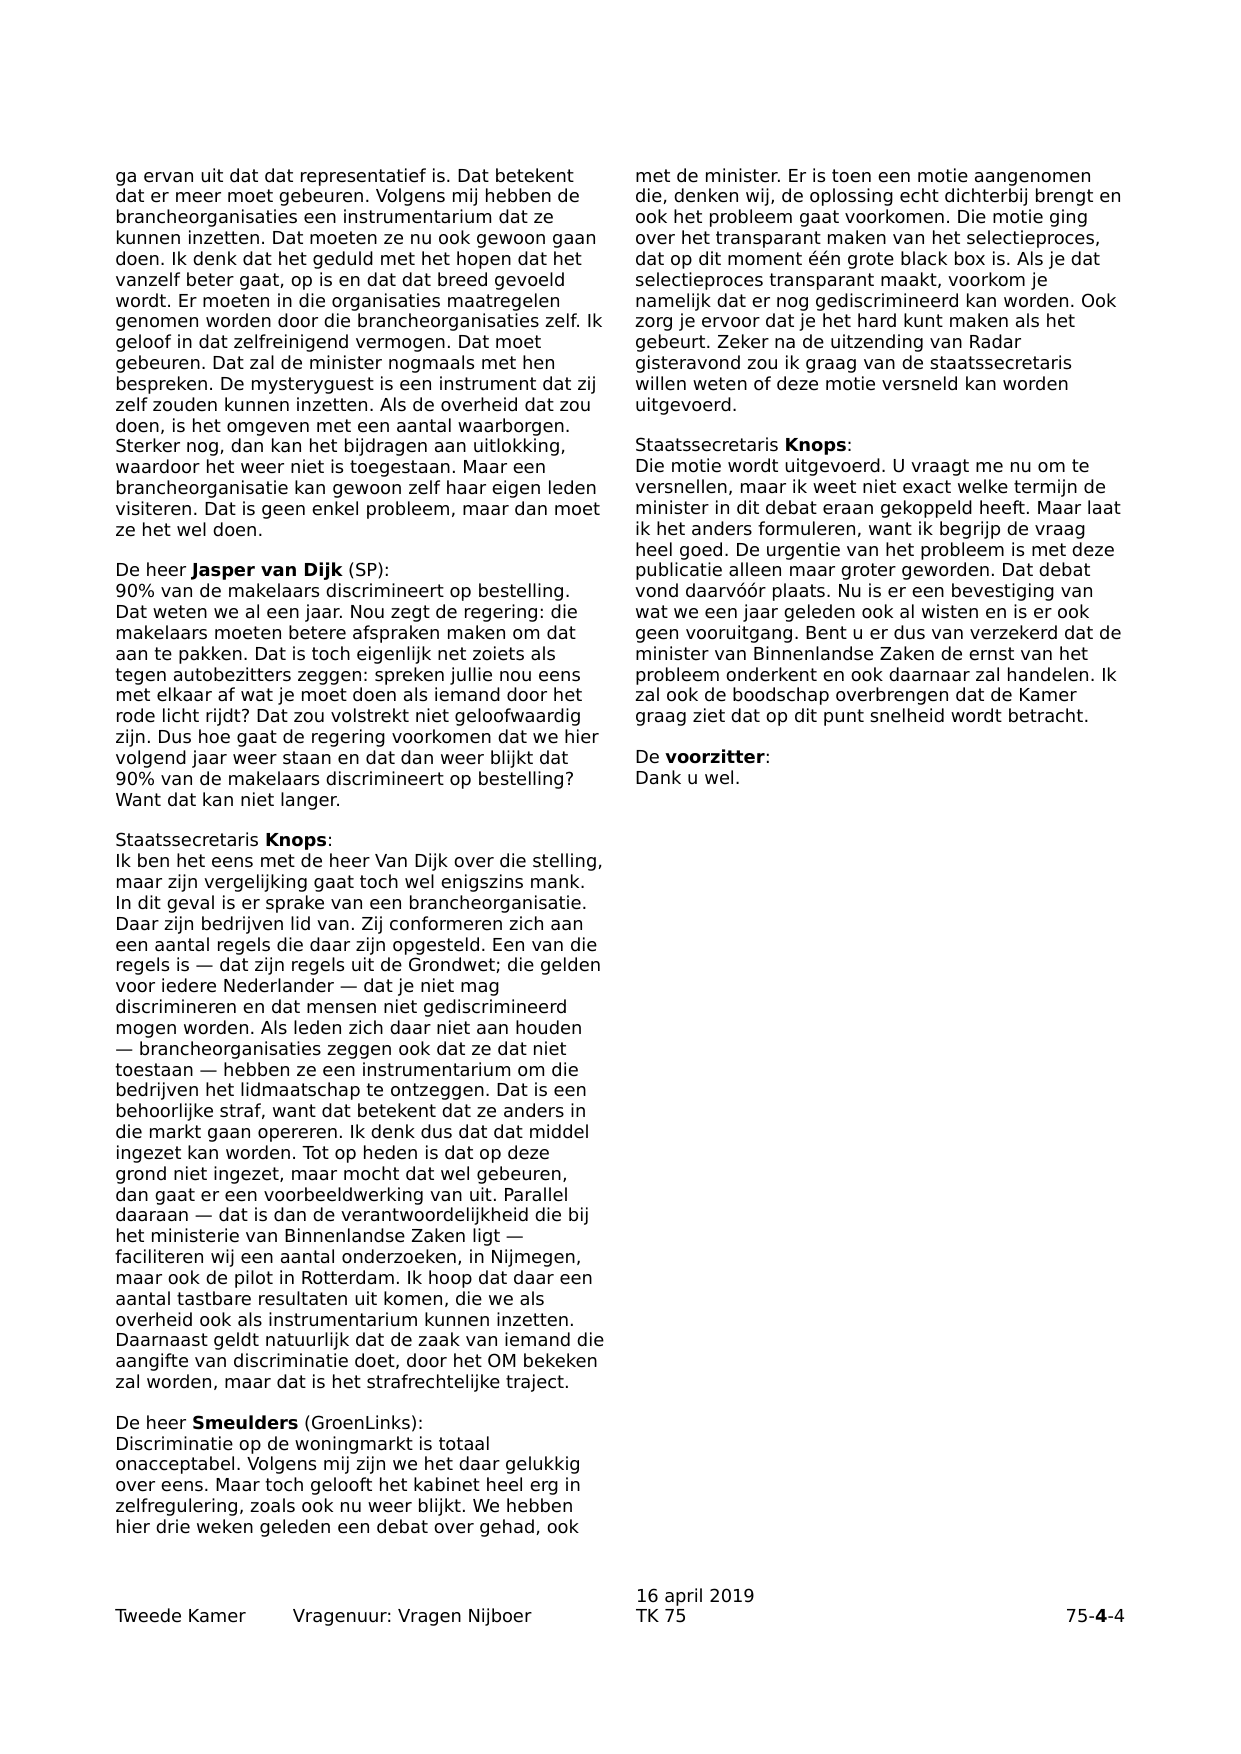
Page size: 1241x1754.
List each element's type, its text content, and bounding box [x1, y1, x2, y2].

text Die motie wordt uitgevoerd. U vraagt me nu om te versnellen, maar ik weet niet exact welke termijn de minister in dit debat eraan gekoppeld heeft. Maar laat ik het anders formuleren, want ik begrijp de vraag heel goed. De urgentie van het probleem is met deze publicatie alleen maar groter geworden. Dat debat vond daarvóór plaats. Nu is er een bevestiging van wat we een jaar geleden ook al wisten en is er ook geen vooruitgang. Bent u er dus van verzekerd dat de minister van Binnenlandse Zaken de ernst van het probleem onderkent en ook daarnaar zal handelen. Ik zal ook de boodschap overbrengen dat de Kamer graag ziet dat op dit punt snelheid wordt betracht. [635, 456, 1125, 727]
text 90% van de makelaars discrimineert op bestelling. Dat weten we al een jaar. Nou zegt de regering: die makelaars moeten betere afspraken maken om dat aan te pakken. Dat is toch eigenlijk net zoiets als tegen autobezitters zeggen: spreken jullie nou eens met elkaar af wat je moet doen als iemand door het rode licht rijdt? Dat zou volstrekt niet geloofwaardig zijn. Dus hoe gaat de regering voorkomen dat we hier volgend jaar weer staan en dat dan weer blijkt dat 90% van de makelaars discrimineert op bestelling? Want dat kan niet langer. [115, 581, 605, 810]
text Staatssecretaris Knops: [635, 435, 1125, 456]
text Staatssecretaris Knops: [115, 830, 605, 851]
text ga ervan uit dat dat representatief is. Dat betekent dat er meer moet gebeuren. Volgens mij hebben de brancheorganisaties een instrumentarium dat ze kunnen inzetten. Dat moeten ze nu ook gewoon gaan doen. Ik denk dat het geduld met het hopen dat het vanzelf beter gaat, op is en dat dat breed gevoeld wordt. Er moeten in die organisaties maatregelen genomen worden door die brancheorganisaties zelf. Ik geloof in dat zelfreinigend vermogen. Dat moet gebeuren. Dat zal de minister nogmaals met hen bespreken. De mysteryguest is een instrument dat zij zelf zouden kunnen inzetten. Als de overheid dat zou doen, is het omgeven met een aantal waarborgen. Sterker nog, dan kan het bijdragen aan uitlokking, waardoor het weer niet is toegestaan. Maar een brancheorganisatie kan gewoon zelf haar eigen leden visiteren. Dat is geen enkel probleem, maar dan moet ze het wel doen. [115, 165, 605, 540]
text met de minister. Er is toen een motie aangenomen die, denken wij, de oplossing echt dichterbij brengt en ook het probleem gaat voorkomen. Die motie ging over het transparant maken van het selectieproces, dat op dit moment één grote black box is. Als je dat selectieproces transparant maakt, voorkom je namelijk dat er nog gediscrimineerd kan worden. Ook zorg je ervoor dat je het hard kunt maken als het gebeurt. Zeker na de uitzending van Radar gisteravond zou ik graag van de staatssecretaris willen weten of deze motie versneld kan worden uitgevoerd. [635, 165, 1125, 415]
text Discriminatie op de woningmarkt is totaal onacceptabel. Volgens mij zijn we het daar gelukkig over eens. Maar toch gelooft het kabinet heel erg in zelfregulering, zoals ook nu weer blijkt. We hebben hier drie weken geleden een debat over gehad, ook [115, 1433, 605, 1537]
text De voorzitter: [635, 747, 1125, 768]
text Dank u wel. [635, 768, 1125, 788]
text De heer Smeulders (GroenLinks): [115, 1413, 605, 1433]
text Ik ben het eens met de heer Van Dijk over die stelling, maar zijn vergelijking gaat toch wel enigszins mank. In dit geval is er sprake van een brancheorganisatie. Daar zijn bedrijven lid van. Zij conformeren zich aan een aantal regels die daar zijn opgesteld. Een van die regels is — dat zijn regels uit de Grondwet; die gelden voor iedere Nederlander — dat je niet mag discrimineren en dat mensen niet gediscrimineerd mogen worden. Als leden zich daar niet aan houden — brancheorganisaties zeggen ook dat ze dat niet toestaan — hebben ze een instrumentarium om die bedrijven het lidmaatschap te ontzeggen. Dat is een behoorlijke straf, want dat betekent dat ze anders in die markt gaan opereren. Ik denk dus dat dat middel ingezet kan worden. Tot op heden is dat op deze grond niet ingezet, maar mocht dat wel gebeuren, dan gaat er een voorbeeldwerking van uit. Parallel daaraan — dat is dan de verantwoordelijkheid die bij het ministerie van Binnenlandse Zaken ligt — faciliteren wij een aantal onderzoeken, in Nijmegen, maar ook de pilot in Rotterdam. Ik hoop dat daar een aantal tastbare resultaten uit komen, die we als overheid ook als instrumentarium kunnen inzetten. Daarnaast geldt natuurlijk dat de zaak van iemand die aangifte van discriminatie doet, door het OM bekeken zal worden, maar dat is het strafrechtelijke traject. [115, 851, 605, 1393]
text De heer Jasper van Dijk (SP): [115, 560, 605, 581]
